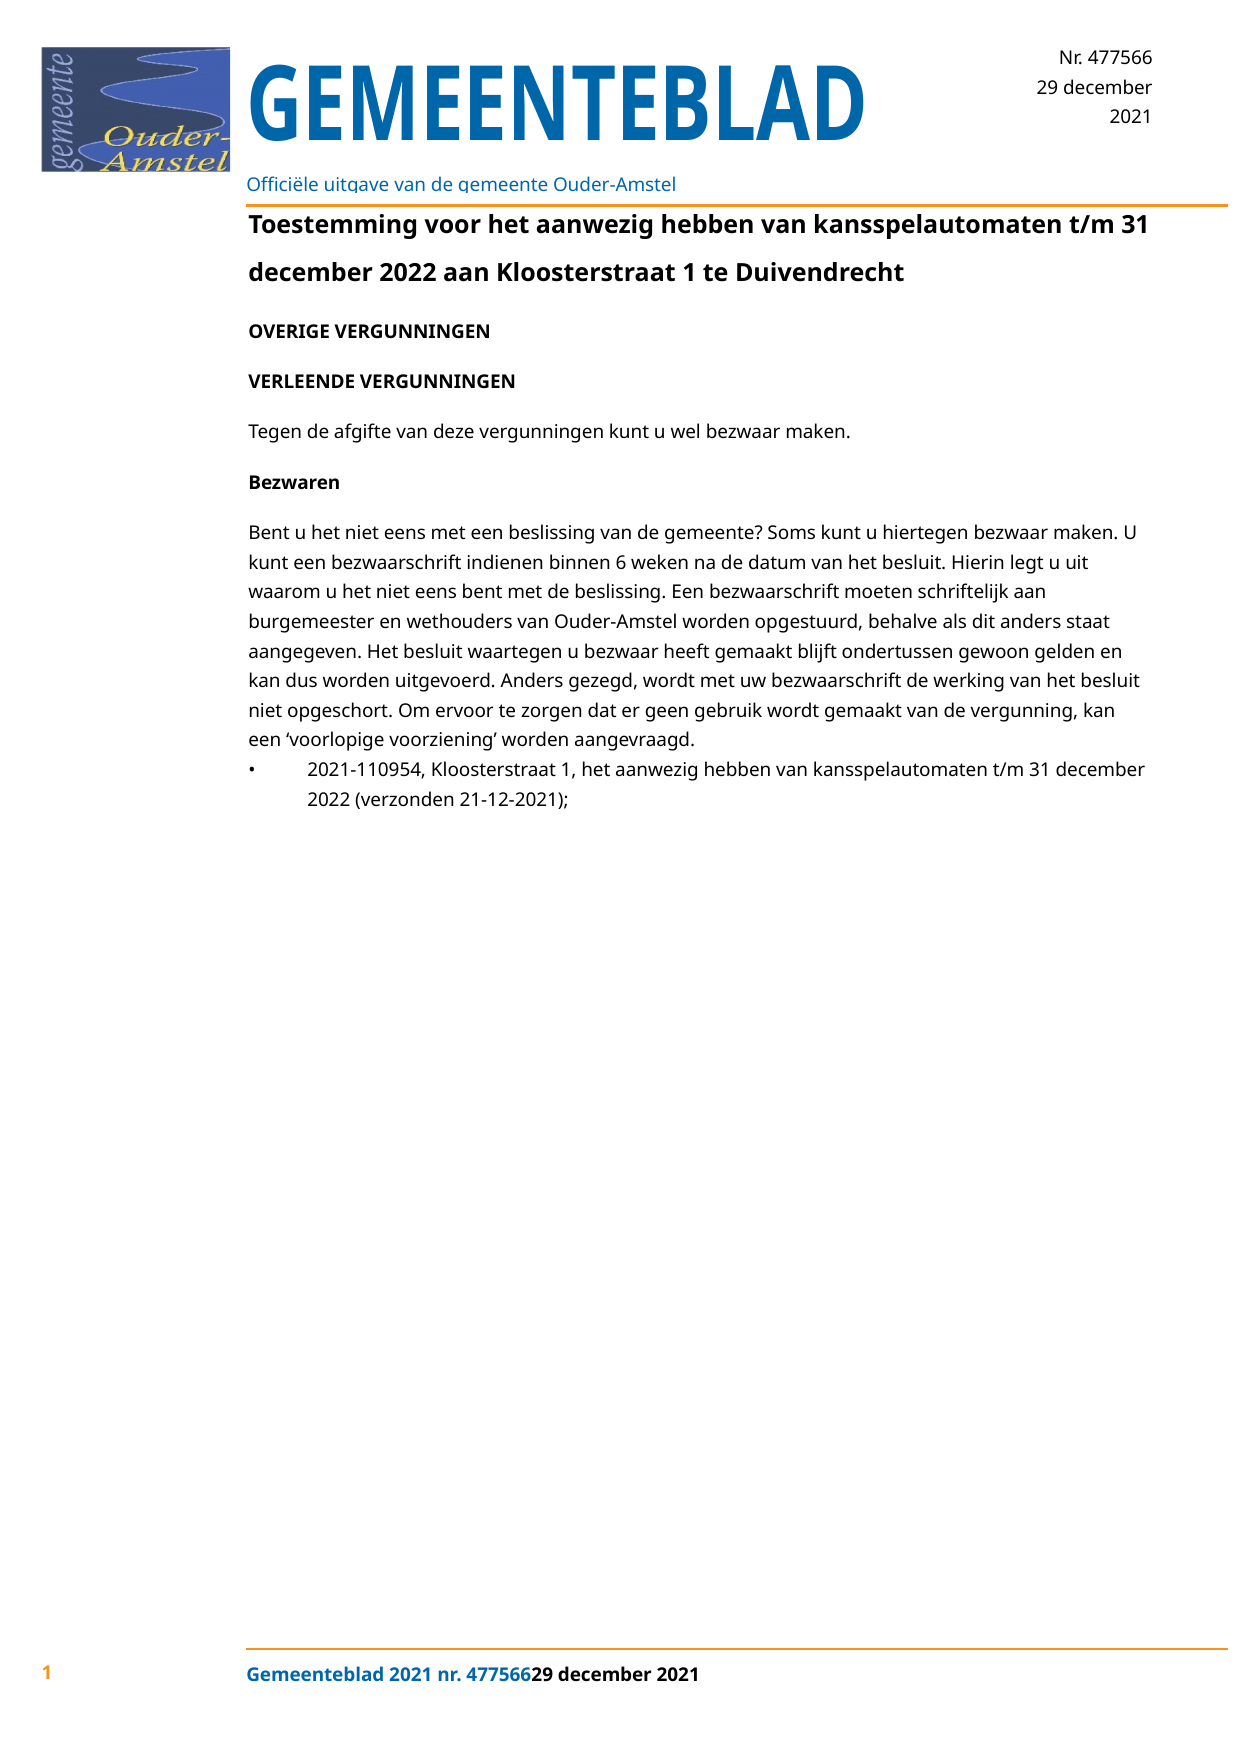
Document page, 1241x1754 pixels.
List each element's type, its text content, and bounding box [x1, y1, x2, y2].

text Toestemming voor het aanwezig hebben van kansspelautomaten t/m 31 december 2022 aan Kloosterstraat 1 te Duivendrecht [248, 207, 1152, 288]
text Bent u het niet eens met een beslissing van de gemeente? Soms kunt u hiertegen bezwaar maken. U kunt een bezwaarschrift indienen binnen 6 weken na de datum van het besluit. Hierin legt u uit waarom u het niet eens bent met de beslissing. Een bezwaarschrift moeten schriftelijk aan burgemeester en wethouders van Ouder-Amstel worden opgestuurd, behalve als dit anders staat aangegeven. Het besluit waartegen u bezwaar heeft gemaakt blijft ondertussen gewoon gelden en kan dus worden uitgevoerd. Anders gezegd, wordt met uw bezwaarschrift de werking van het besluit niet opgeschort. Om ervoor te zorgen dat er geen gebruik wordt gemaakt van de vergunning, kan een ‘voorlopige voorziening’ worden aangevraagd. [248, 519, 1152, 752]
picture [41, 47, 231, 172]
text OVERIGE VERGUNNINGEN [248, 318, 1152, 344]
text VERLEENDE VERGUNNINGEN [248, 368, 1152, 394]
text Tegen de afgifte van deze vergunningen kunt u wel bezwaar maken. [248, 419, 1152, 444]
list 2021-110954, Kloosterstraat 1, het aanwezig hebben van kansspelautomaten t/m 31 december 2022 (verzonden 21-12-2021); [248, 756, 1152, 812]
text Bezwaren [248, 469, 1152, 495]
